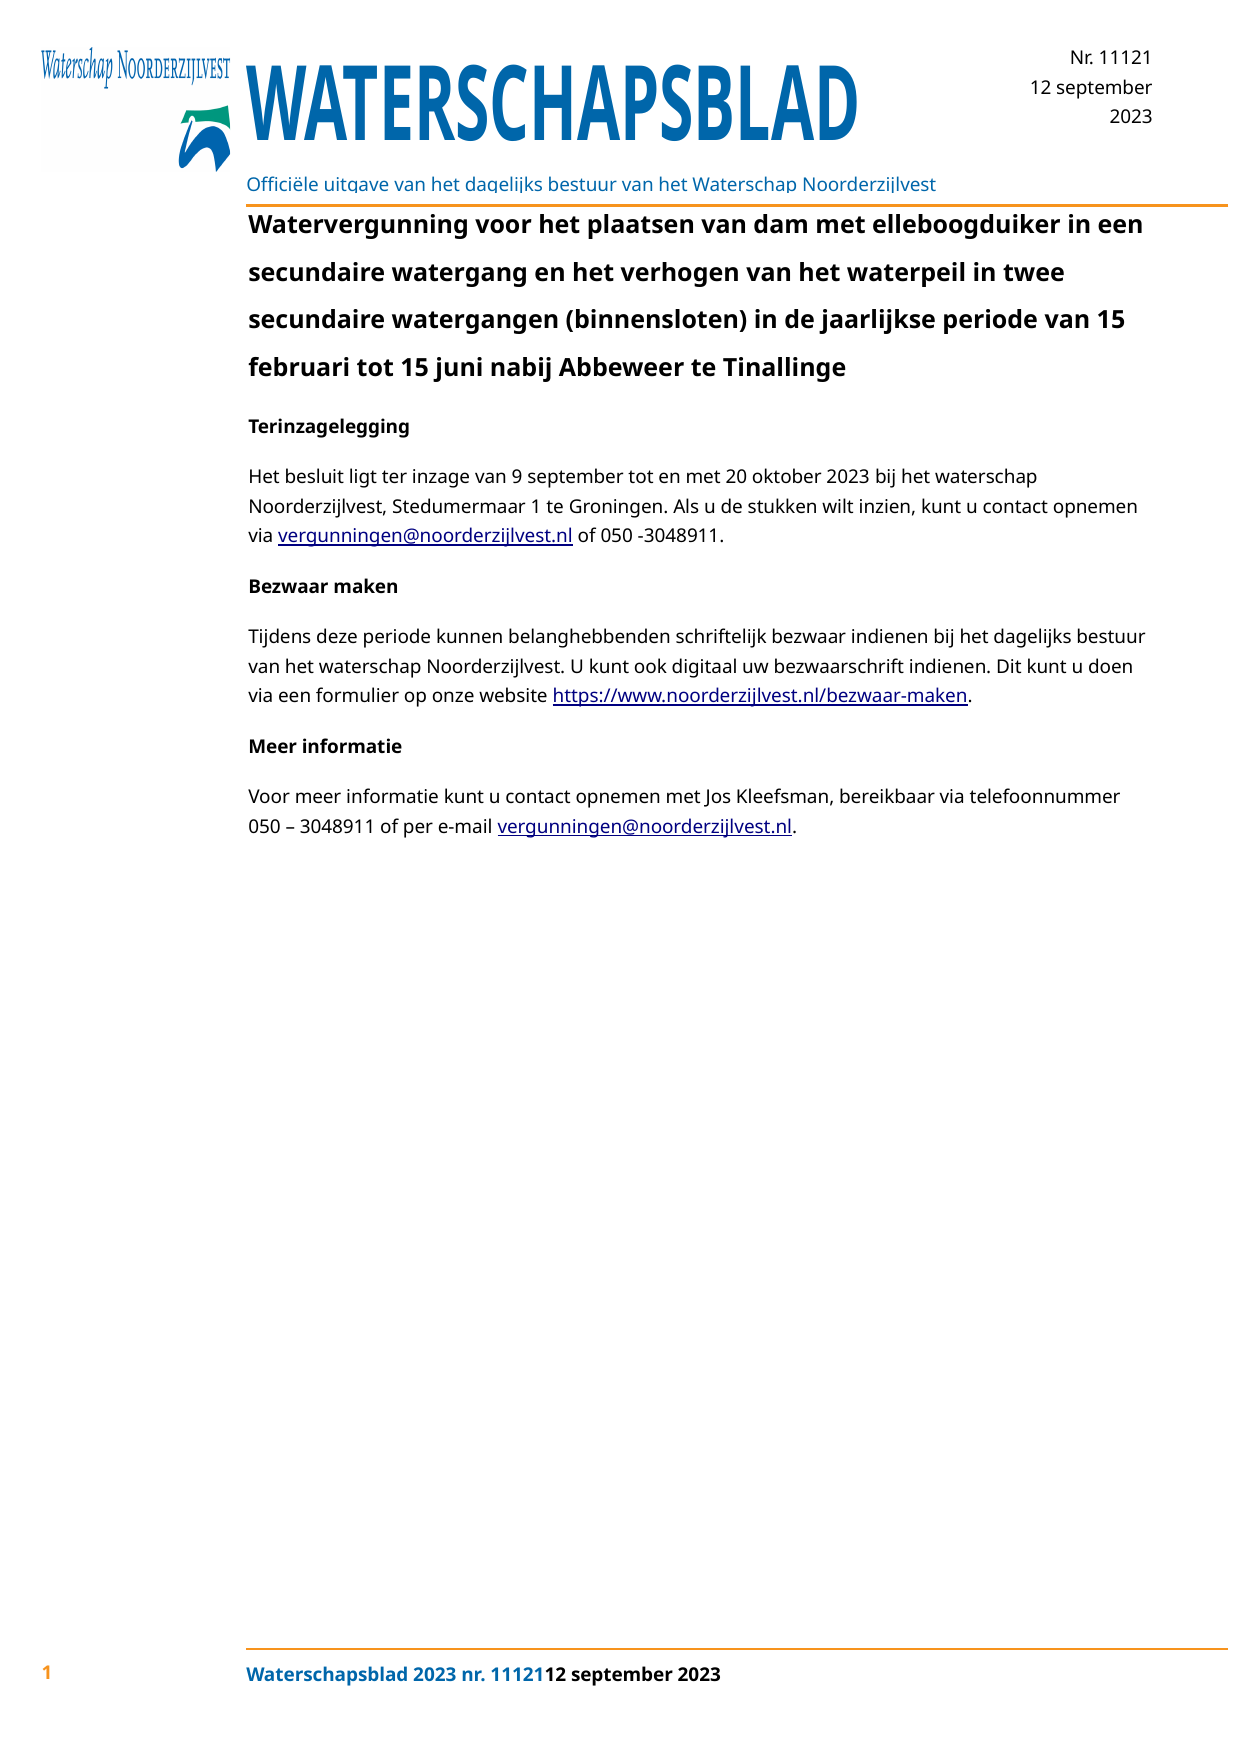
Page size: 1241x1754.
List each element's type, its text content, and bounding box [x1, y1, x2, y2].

text Bezwaar maken [248, 573, 1152, 599]
picture [41, 47, 231, 172]
text Het besluit ligt ter inzage van 9 september tot en met 20 oktober 2023 bij het waterschap Noorderzijlvest, Stedumermaar 1 te Groningen. Als u de stukken wilt inzien, kunt u contact opnemen via vergunningen@noorderzijlvest.nl of 050 -3048911. [248, 463, 1152, 548]
text Watervergunning voor het plaatsen van dam met elleboogduiker in een secundaire watergang en het verhogen van het waterpeil in twee secundaire watergangen (binnensloten) in de jaarlijkse periode van 15 februari tot 15 juni nabij Abbeweer te Tinallinge [248, 207, 1152, 384]
text Meer informatie [248, 733, 1152, 759]
text Voor meer informatie kunt u contact opnemen met Jos Kleefsman, bereikbaar via telefoonnummer 050 – 3048911 of per e-mail vergunningen@noorderzijlvest.nl. [248, 783, 1152, 839]
text Terinzagelegging [248, 413, 1152, 439]
text Tijdens deze periode kunnen belanghebbenden schriftelijk bezwaar indienen bij het dagelijks bestuur van het waterschap Noorderzijlvest. U kunt ook digitaal uw bezwaarschrift indienen. Dit kunt u doen via een formulier op onze website https://www.noorderzijlvest.nl/bezwaar-maken. [248, 623, 1152, 708]
